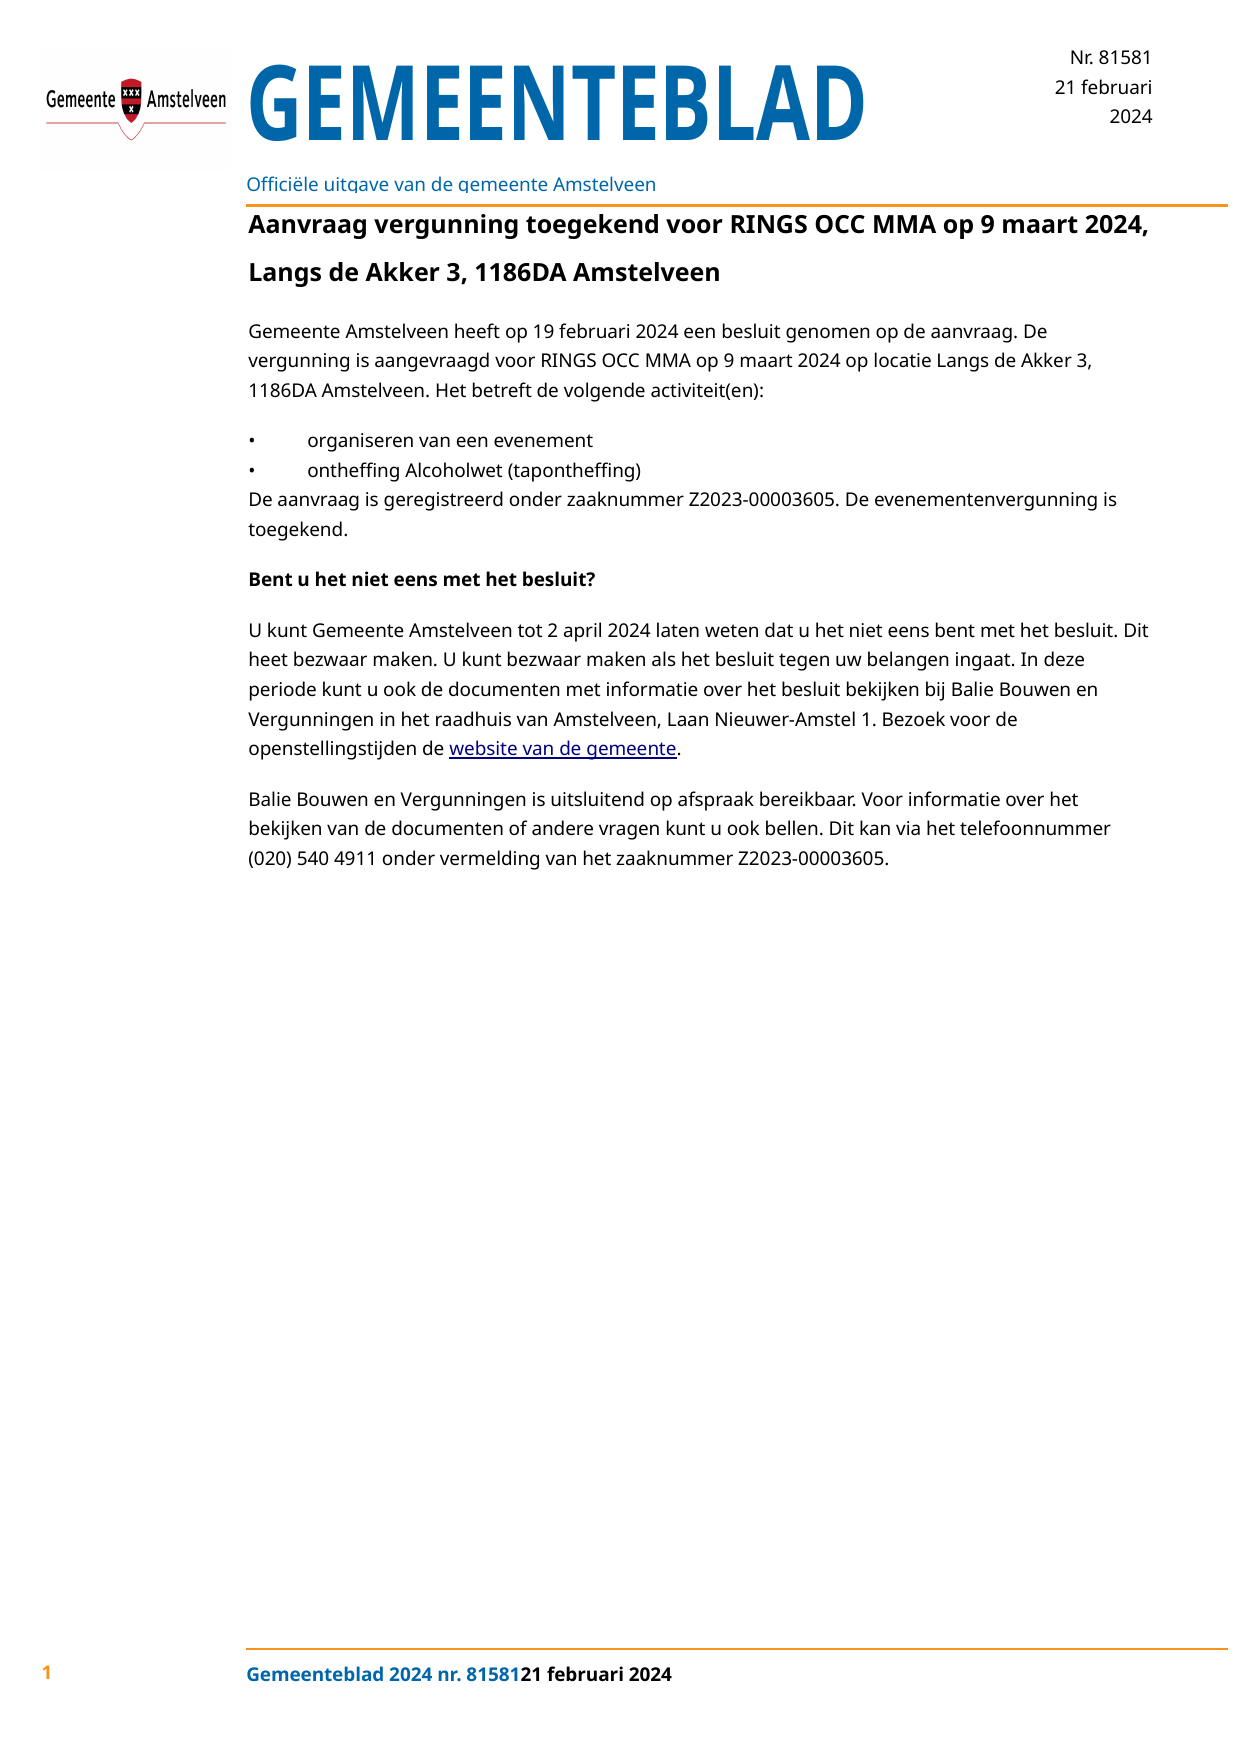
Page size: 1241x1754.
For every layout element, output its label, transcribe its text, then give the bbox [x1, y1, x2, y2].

list ontheffing Alcoholwet (tapontheffing) [248, 457, 1152, 483]
text De aanvraag is geregistreerd onder zaaknummer Z2023-00003605. De evenementenvergunning is toegekend. [248, 487, 1152, 542]
text U kunt Gemeente Amstelveen tot 2 april 2024 laten weten dat u het niet eens bent met het besluit. Dit heet bezwaar maken. U kunt bezwaar maken als het besluit tegen uw belangen ingaat. In deze periode kunt u ook de documenten met informatie over het besluit bekijken bij Balie Bouwen en Vergunningen in het raadhuis van Amstelveen, Laan Nieuwer-Amstel 1. Bezoek voor de openstellingstijden de website van de gemeente. [248, 617, 1152, 761]
list organiseren van een evenement [248, 427, 1152, 453]
text Aanvraag vergunning toegekend voor RINGS OCC MMA op 9 maart 2024, Langs de Akker 3, 1186DA Amstelveen [248, 207, 1152, 288]
picture [41, 47, 231, 172]
text Gemeente Amstelveen heeft op 19 februari 2024 een besluit genomen op de aanvraag. De vergunning is aangevraagd voor RINGS OCC MMA op 9 maart 2024 op locatie Langs de Akker 3, 1186DA Amstelveen. Het betreft de volgende activiteit(en): [248, 318, 1152, 403]
text Bent u het niet eens met het besluit? [248, 567, 1152, 592]
text Balie Bouwen en Vergunningen is uitsluitend op afspraak bereikbaar. Voor informatie over het bekijken van de documenten of andere vragen kunt u ook bellen. Dit kan via het telefoonnummer (020) 540 4911 onder vermelding van het zaaknummer Z2023-00003605. [248, 786, 1152, 871]
